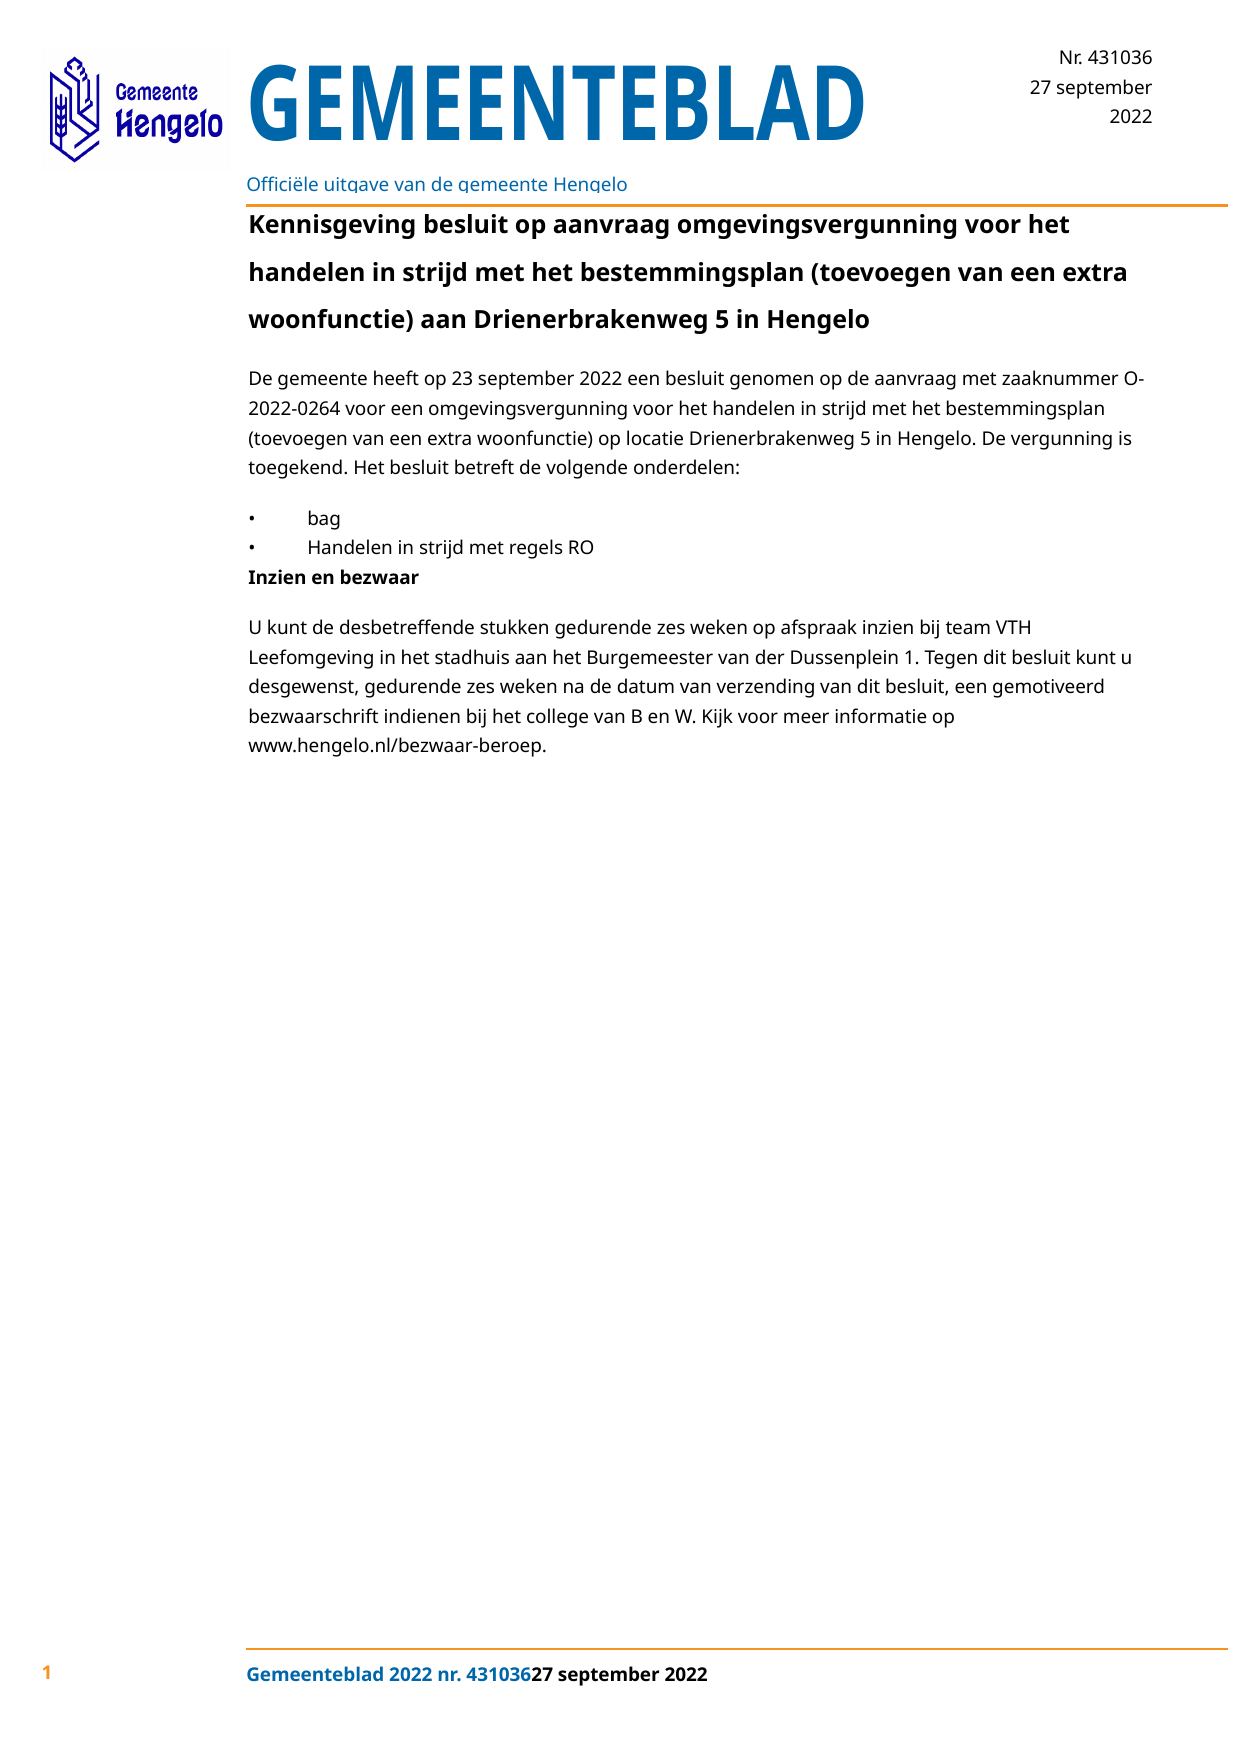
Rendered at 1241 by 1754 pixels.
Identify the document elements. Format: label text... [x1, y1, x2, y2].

text U kunt de desbetreffende stukken gedurende zes weken op afspraak inzien bij team VTH Leefomgeving in het stadhuis aan het Burgemeester van der Dussenplein 1. Tegen dit besluit kunt u desgewenst, gedurende zes weken na de datum van verzending van dit besluit, een gemotiveerd bezwaarschrift indienen bij het college van B en W. Kijk voor meer informatie op www.hengelo.nl/bezwaar-beroep. [248, 614, 1152, 758]
picture [41, 47, 231, 172]
text De gemeente heeft op 23 september 2022 een besluit genomen op de aanvraag met zaaknummer O-2022-0264 voor een omgevingsvergunning voor het handelen in strijd met het bestemmingsplan (toevoegen van een extra woonfunctie) op locatie Drienerbrakenweg 5 in Hengelo. De vergunning is toegekend. Het besluit betreft de volgende onderdelen: [248, 366, 1152, 480]
text Inzien en bezwaar [248, 564, 1152, 589]
text Kennisgeving besluit op aanvraag omgevingsvergunning voor het handelen in strijd met het bestemmingsplan (toevoegen van een extra woonfunctie) aan Drienerbrakenweg 5 in Hengelo [248, 207, 1152, 336]
list bag [248, 505, 1152, 530]
list Handelen in strijd met regels RO [248, 534, 1152, 560]
